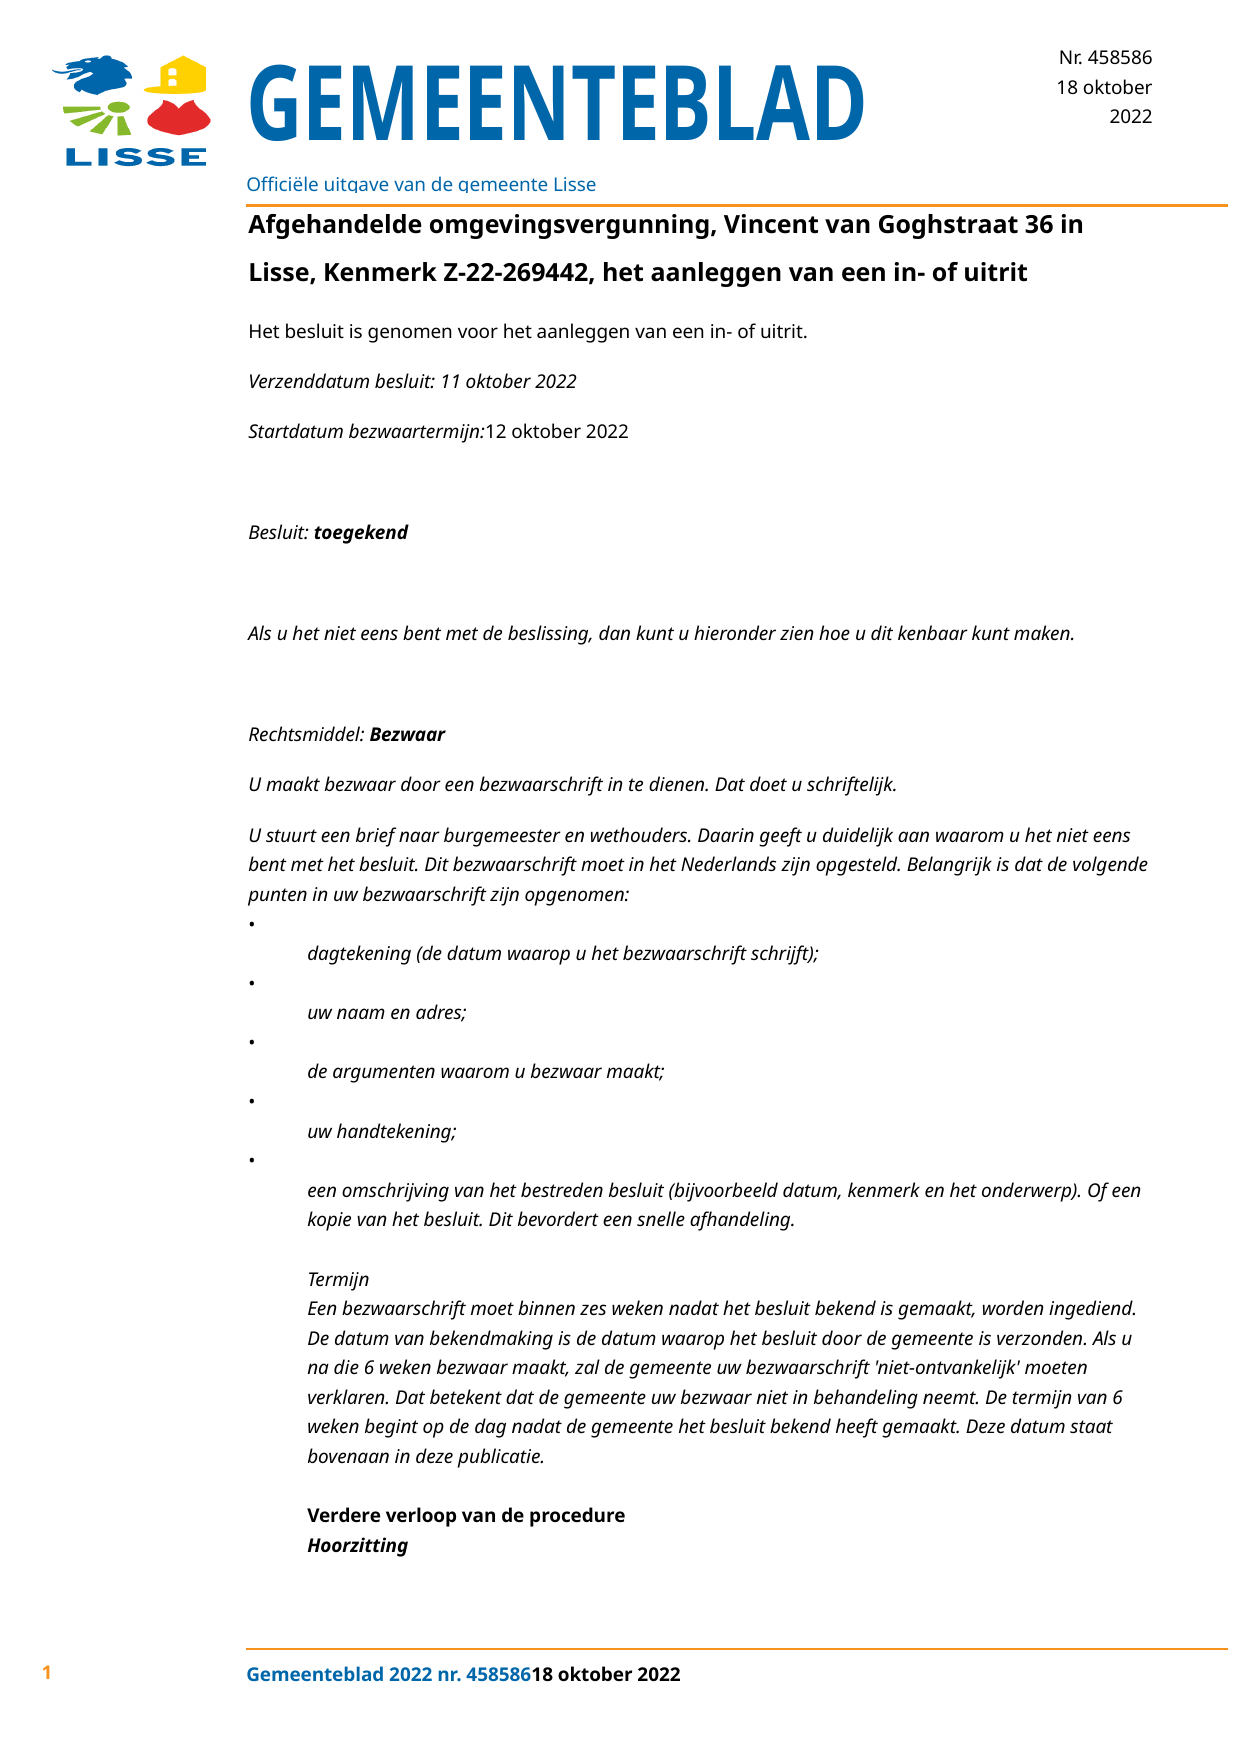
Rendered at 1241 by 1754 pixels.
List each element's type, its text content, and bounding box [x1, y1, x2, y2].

text Verzenddatum besluit: 11 oktober 2022 [248, 368, 1152, 394]
text Besluit: toegekend [248, 519, 1152, 545]
picture [41, 47, 231, 172]
text U stuurt een brief naar burgemeester en wethouders. Daarin geeft u duidelijk aan waarom u het niet eens bent met het besluit. Dit bezwaarschrift moet in het Nederlands zijn opgesteld. Belangrijk is dat de volgende punten in uw bezwaarschrift zijn opgenomen: [248, 822, 1152, 907]
list een omschrijving van het bestreden besluit (bijvoorbeeld datum, kenmerk en het onderwerp). Of een kopie van het besluit. Dit bevordert een snelle afhandeling. [248, 1177, 1152, 1232]
text Startdatum bezwaartermijn:12 oktober 2022 [248, 419, 1152, 444]
list Een bezwaarschrift moet binnen zes weken nadat het besluit bekend is gemaakt, worden ingediend. De datum van bekendmaking is de datum waarop het besluit door de gemeente is verzonden. Als u na die 6 weken bezwaar maakt, zal de gemeente uw bezwaarschrift 'niet-ontvankelijk' moeten verklaren. Dat betekent dat de gemeente uw bezwaar niet in behandeling neemt. De termijn van 6 weken begint op de dag nadat de gemeente het besluit bekend heeft gemaakt. Deze datum staat bovenaan in deze publicatie. [248, 1295, 1152, 1469]
text Als u het niet eens bent met de beslissing, dan kunt u hieronder zien hoe u dit kenbaar kunt maken. [248, 620, 1152, 646]
text U maakt bezwaar door een bezwaarschrift in te dienen. Dat doet u schriftelijk. [248, 772, 1152, 797]
list Termijn [248, 1266, 1152, 1292]
text Het besluit is genomen voor het aanleggen van een in- of uitrit. [248, 318, 1152, 344]
text Rechtsmiddel: Bezwaar [248, 721, 1152, 747]
list Hoorzitting [248, 1532, 1152, 1558]
list uw naam en adres; [248, 999, 1152, 1025]
list de argumenten waarom u bezwaar maakt; [248, 1059, 1152, 1084]
list uw handtekening; [248, 1118, 1152, 1144]
list dagtekening (de datum waarop u het bezwaarschrift schrijft); [248, 940, 1152, 966]
text Afgehandelde omgevingsvergunning, Vincent van Goghstraat 36 in Lisse, Kenmerk Z-22-269442, het aanleggen van een in- of uitrit [248, 207, 1152, 288]
list Verdere verloop van de procedure [248, 1502, 1152, 1528]
